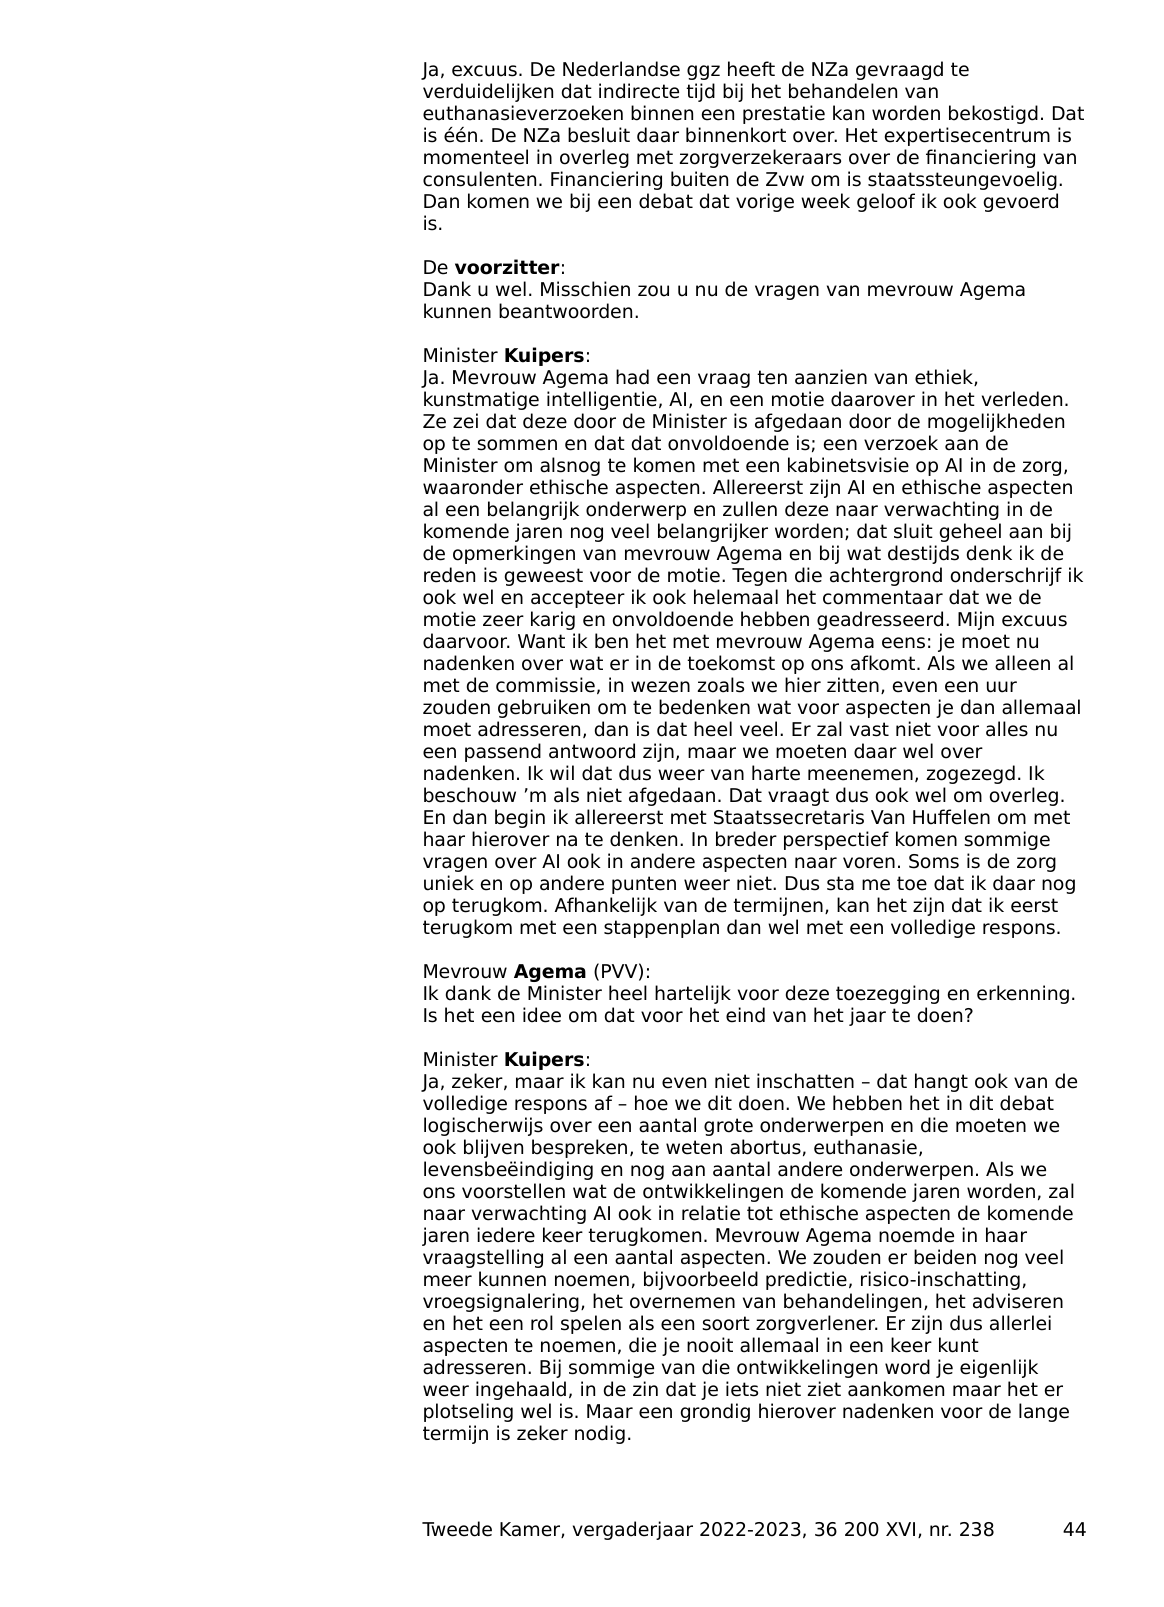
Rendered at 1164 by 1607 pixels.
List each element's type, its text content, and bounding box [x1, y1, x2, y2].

text Ja, excuus. De Nederlandse ggz heeft de NZa gevraagd te verduidelijken dat indirecte tijd bij het behandelen van euthanasieverzoeken binnen een prestatie kan worden bekostigd. Dat is één. De NZa besluit daar binnenkort over. Het expertisecentrum is momenteel in overleg met zorgverzekeraars over de financiering van consulenten. Financiering buiten de Zvw om is staatssteungevoelig. Dan komen we bij een debat dat vorige week geloof ik ook gevoerd is. [422, 59, 1087, 235]
text Ja. Mevrouw Agema had een vraag ten aanzien van ethiek, kunstmatige intelligentie, AI, en een motie daarover in het verleden. Ze zei dat deze door de Minister is afgedaan door de mogelijkheden op te sommen en dat dat onvoldoende is; een verzoek aan de Minister om alsnog te komen met een kabinetsvisie op AI in de zorg, waaronder ethische aspecten. Allereerst zijn AI en ethische aspecten al een belangrijk onderwerp en zullen deze naar verwachting in de komende jaren nog veel belangrijker worden; dat sluit geheel aan bij de opmerkingen van mevrouw Agema en bij wat destijds denk ik de reden is geweest voor de motie. Tegen die achtergrond onderschrijf ik ook wel en accepteer ik ook helemaal het commentaar dat we de motie zeer karig en onvoldoende hebben geadresseerd. Mijn excuus daarvoor. Want ik ben het met mevrouw Agema eens: je moet nu nadenken over wat er in de toekomst op ons afkomt. Als we alleen al met de commissie, in wezen zoals we hier zitten, even een uur zouden gebruiken om te bedenken wat voor aspecten je dan allemaal moet adresseren, dan is dat heel veel. Er zal vast niet voor alles nu een passend antwoord zijn, maar we moeten daar wel over nadenken. Ik wil dat dus weer van harte meenemen, zogezegd. Ik beschouw ’m als niet afgedaan. Dat vraagt dus ook wel om overleg. En dan begin ik allereerst met Staatssecretaris Van Huffelen om met haar hierover na te denken. In breder perspectief komen sommige vragen over AI ook in andere aspecten naar voren. Soms is de zorg uniek en op andere punten weer niet. Dus sta me toe dat ik daar nog op terugkom. Afhankelijk van de termijnen, kan het zijn dat ik eerst terugkom met een stappenplan dan wel met een volledige respons. [422, 367, 1087, 939]
text Ja, zeker, maar ik kan nu even niet inschatten – dat hangt ook van de volledige respons af – hoe we dit doen. We hebben het in dit debat logischerwijs over een aantal grote onderwerpen en die moeten we ook blijven bespreken, te weten abortus, euthanasie, levensbeëindiging en nog aan aantal andere onderwerpen. Als we ons voorstellen wat de ontwikkelingen de komende jaren worden, zal naar verwachting AI ook in relatie tot ethische aspecten de komende jaren iedere keer terugkomen. Mevrouw Agema noemde in haar vraagstelling al een aantal aspecten. We zouden er beiden nog veel meer kunnen noemen, bijvoorbeeld predictie, risico-inschatting, vroegsignalering, het overnemen van behandelingen, het adviseren en het een rol spelen als een soort zorgverlener. Er zijn dus allerlei aspecten te noemen, die je nooit allemaal in een keer kunt adresseren. Bij sommige van die ontwikkelingen word je eigenlijk weer ingehaald, in de zin dat je iets niet ziet aankomen maar het er plotseling wel is. Maar een grondig hierover nadenken voor de lange termijn is zeker nodig. [422, 1071, 1087, 1444]
text Dank u wel. Misschien zou u nu de vragen van mevrouw Agema kunnen beantwoorden. [422, 279, 1087, 323]
text Minister Kuipers: [422, 1049, 1087, 1071]
text Ik dank de Minister heel hartelijk voor deze toezegging en erkenning. Is het een idee om dat voor het eind van het jaar te doen? [422, 983, 1087, 1027]
text Mevrouw Agema (PVV): [422, 961, 1087, 983]
text De voorzitter: [422, 257, 1087, 279]
text Minister Kuipers: [422, 345, 1087, 367]
